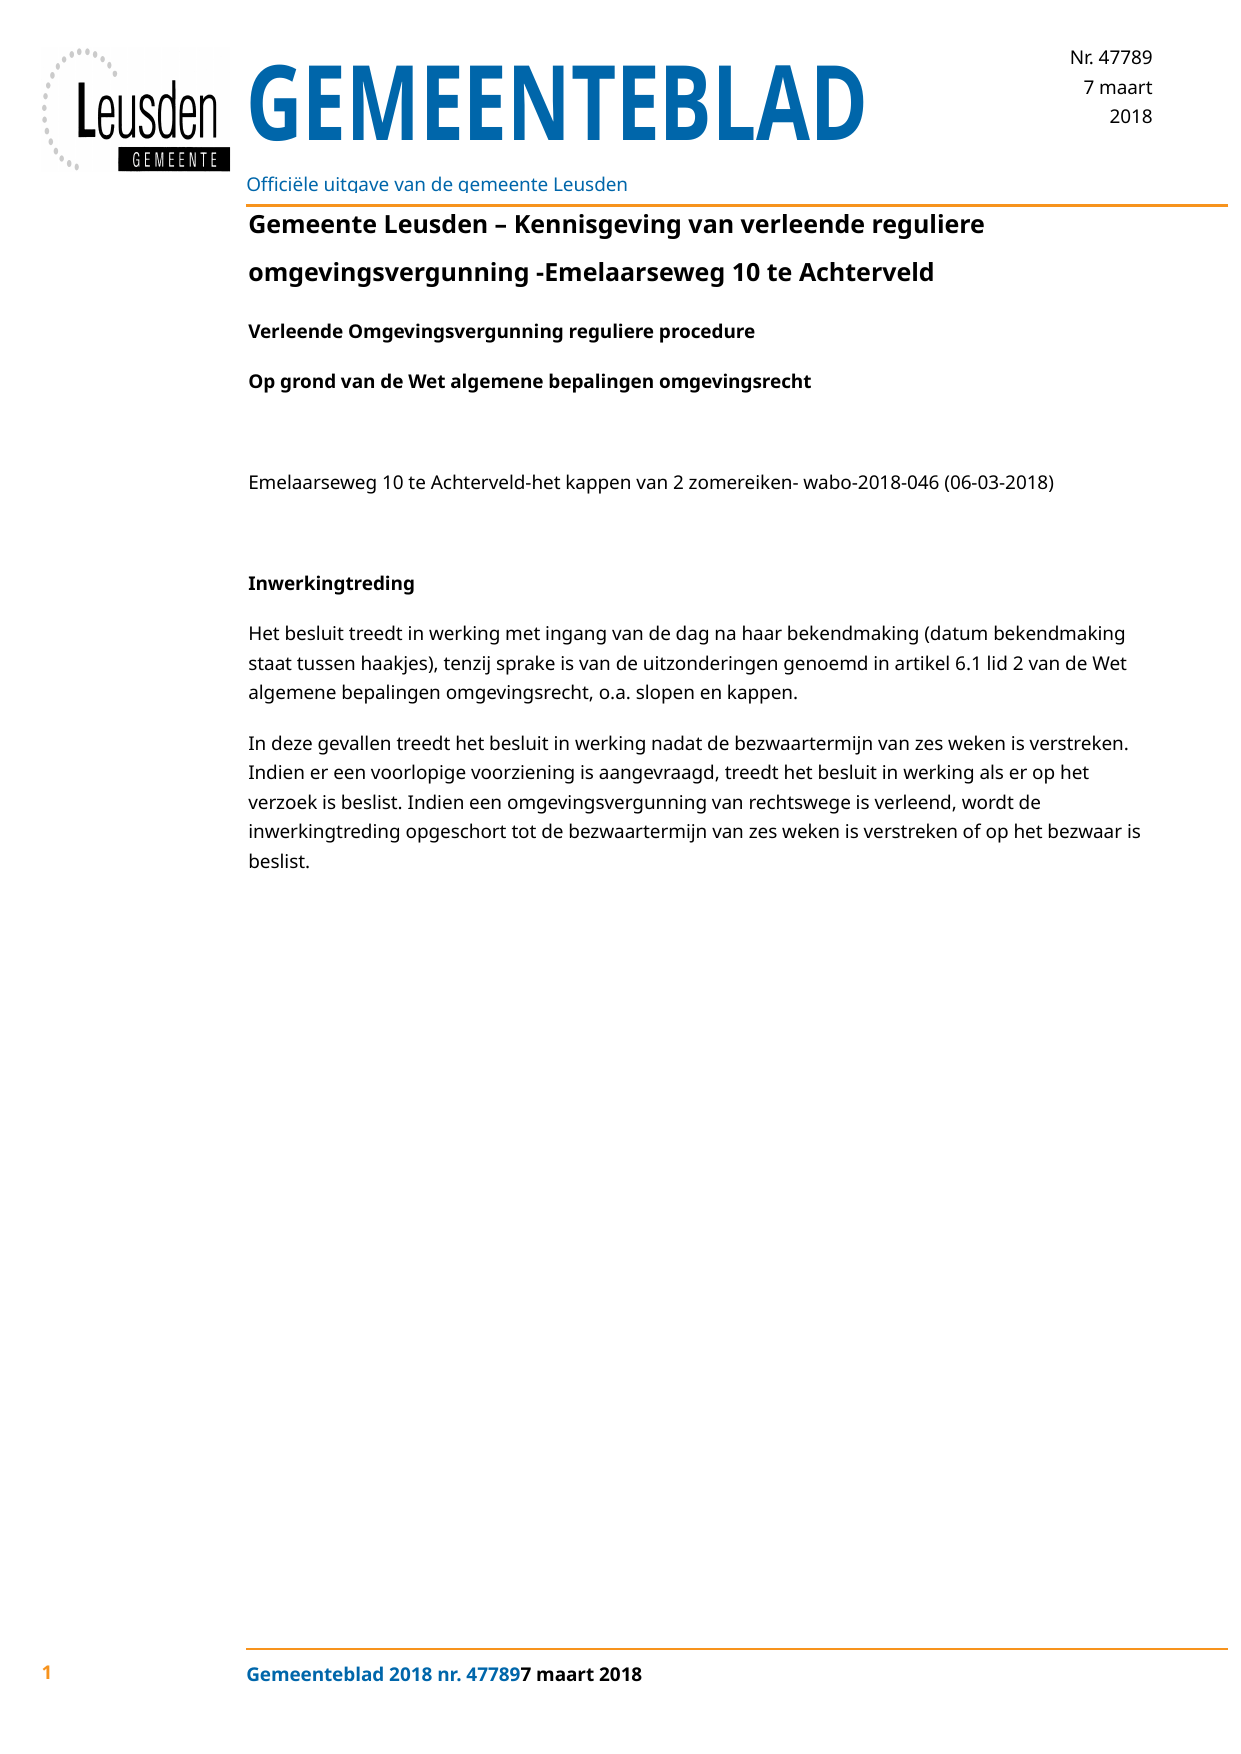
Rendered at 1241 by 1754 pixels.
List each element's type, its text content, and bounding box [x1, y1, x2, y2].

text Emelaarseweg 10 te Achterveld-het kappen van 2 zomereiken- wabo-2018-046 (06-03-2018) [248, 469, 1152, 495]
text Inwerkingtreding [248, 570, 1152, 596]
text Verleende Omgevingsvergunning reguliere procedure [248, 318, 1152, 344]
picture [41, 47, 231, 172]
text Op grond van de Wet algemene bepalingen omgevingsrecht [248, 368, 1152, 394]
text Gemeente Leusden – Kennisgeving van verleende reguliere omgevingsvergunning -Emelaarseweg 10 te Achterveld [248, 207, 1152, 288]
text Het besluit treedt in werking met ingang van de dag na haar bekendmaking (datum bekendmaking staat tussen haakjes), tenzij sprake is van de uitzonderingen genoemd in artikel 6.1 lid 2 van de Wet algemene bepalingen omgevingsrecht, o.a. slopen en kappen. [248, 620, 1152, 705]
text In deze gevallen treedt het besluit in werking nadat de bezwaartermijn van zes weken is verstreken. Indien er een voorlopige voorziening is aangevraagd, treedt het besluit in werking als er op het verzoek is beslist. Indien een omgevingsvergunning van rechtswege is verleend, wordt de inwerkingtreding opgeschort tot de bezwaartermijn van zes weken is verstreken of op het bezwaar is beslist. [248, 730, 1152, 874]
